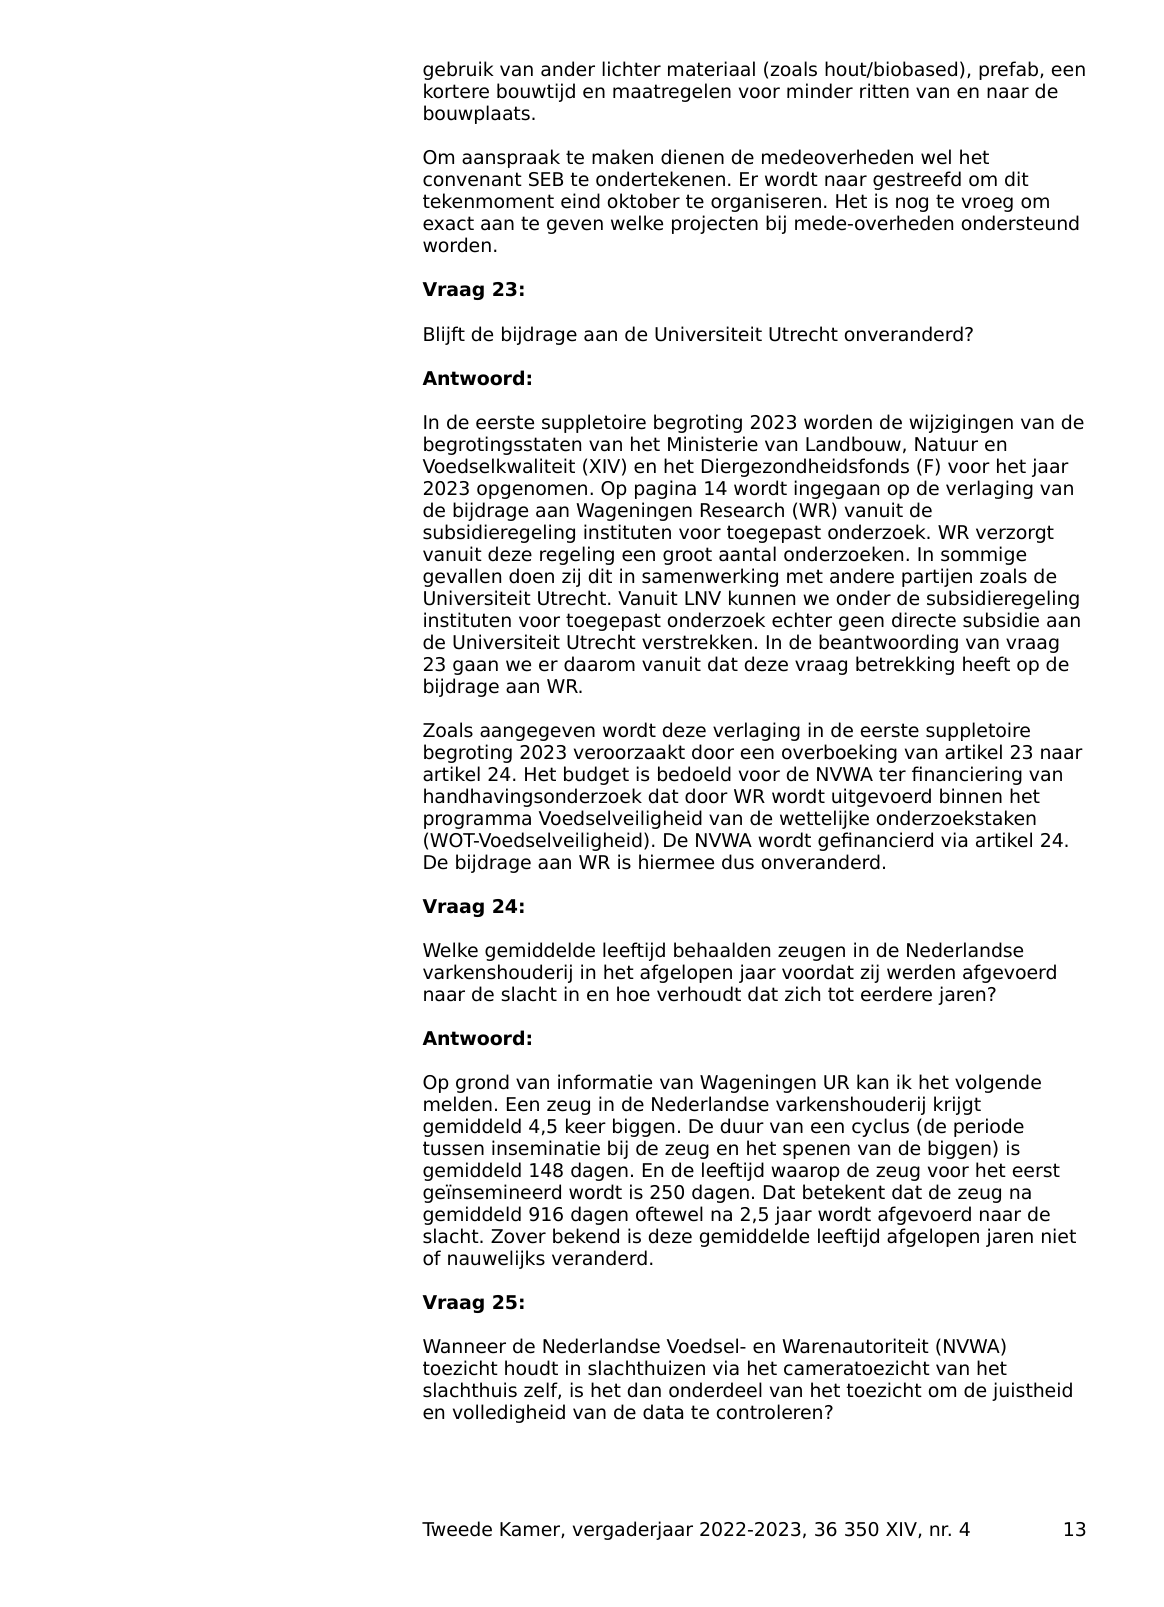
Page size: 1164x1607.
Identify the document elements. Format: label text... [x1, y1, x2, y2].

text Om aanspraak te maken dienen de medeoverheden wel het convenant SEB te ondertekenen. Er wordt naar gestreefd om dit tekenmoment eind oktober te organiseren. Het is nog te vroeg om exact aan te geven welke projecten bij mede-overheden ondersteund worden. [422, 147, 1087, 257]
text gebruik van ander lichter materiaal (zoals hout/biobased), prefab, een kortere bouwtijd en maatregelen voor minder ritten van en naar de bouwplaats. [422, 59, 1087, 125]
subtitle Antwoord: [422, 1028, 1087, 1050]
text Op grond van informatie van Wageningen UR kan ik het volgende melden. Een zeug in de Nederlandse varkenshouderij krijgt gemiddeld 4,5 keer biggen. De duur van een cyclus (de periode tussen inseminatie bij de zeug en het spenen van de biggen) is gemiddeld 148 dagen. En de leeftijd waarop de zeug voor het eerst geïnsemineerd wordt is 250 dagen. Dat betekent dat de zeug na gemiddeld 916 dagen oftewel na 2,5 jaar wordt afgevoerd naar de slacht. Zover bekend is deze gemiddelde leeftijd afgelopen jaren niet of nauwelijks veranderd. [422, 1072, 1087, 1270]
text Blijft de bijdrage aan de Universiteit Utrecht onveranderd? [422, 323, 1087, 345]
text Zoals aangegeven wordt deze verlaging in de eerste suppletoire begroting 2023 veroorzaakt door een overboeking van artikel 23 naar artikel 24. Het budget is bedoeld voor de NVWA ter financiering van handhavingsonderzoek dat door WR wordt uitgevoerd binnen het programma Voedselveiligheid van de wettelijke onderzoekstaken (WOT-Voedselveiligheid). De NVWA wordt gefinancierd via artikel 24. De bijdrage aan WR is hiermee dus onveranderd. [422, 720, 1087, 873]
text Wanneer de Nederlandse Voedsel- en Warenautoriteit (NVWA) toezicht houdt in slachthuizen via het cameratoezicht van het slachthuis zelf, is het dan onderdeel van het toezicht om de juistheid en volledigheid van de data te controleren? [422, 1336, 1087, 1424]
text In de eerste suppletoire begroting 2023 worden de wijzigingen van de begrotingsstaten van het Ministerie van Landbouw, Natuur en Voedselkwaliteit (XIV) en het Diergezondheidsfonds (F) voor het jaar 2023 opgenomen. Op pagina 14 wordt ingegaan op de verlaging van de bijdrage aan Wageningen Research (WR) vanuit de subsidieregeling instituten voor toegepast onderzoek. WR verzorgt vanuit deze regeling een groot aantal onderzoeken. In sommige gevallen doen zij dit in samenwerking met andere partijen zoals de Universiteit Utrecht. Vanuit LNV kunnen we onder de subsidieregeling instituten voor toegepast onderzoek echter geen directe subsidie aan de Universiteit Utrecht verstrekken. In de beantwoording van vraag 23 gaan we er daarom vanuit dat deze vraag betrekking heeft op de bijdrage aan WR. [422, 412, 1087, 697]
subtitle Antwoord: [422, 368, 1087, 389]
text Welke gemiddelde leeftijd behaalden zeugen in de Nederlandse varkenshouderij in het afgelopen jaar voordat zij werden afgevoerd naar de slacht in en hoe verhoudt dat zich tot eerdere jaren? [422, 940, 1087, 1006]
subtitle Vraag 25: [422, 1292, 1087, 1314]
subtitle Vraag 23: [422, 279, 1087, 301]
subtitle Vraag 24: [422, 896, 1087, 918]
